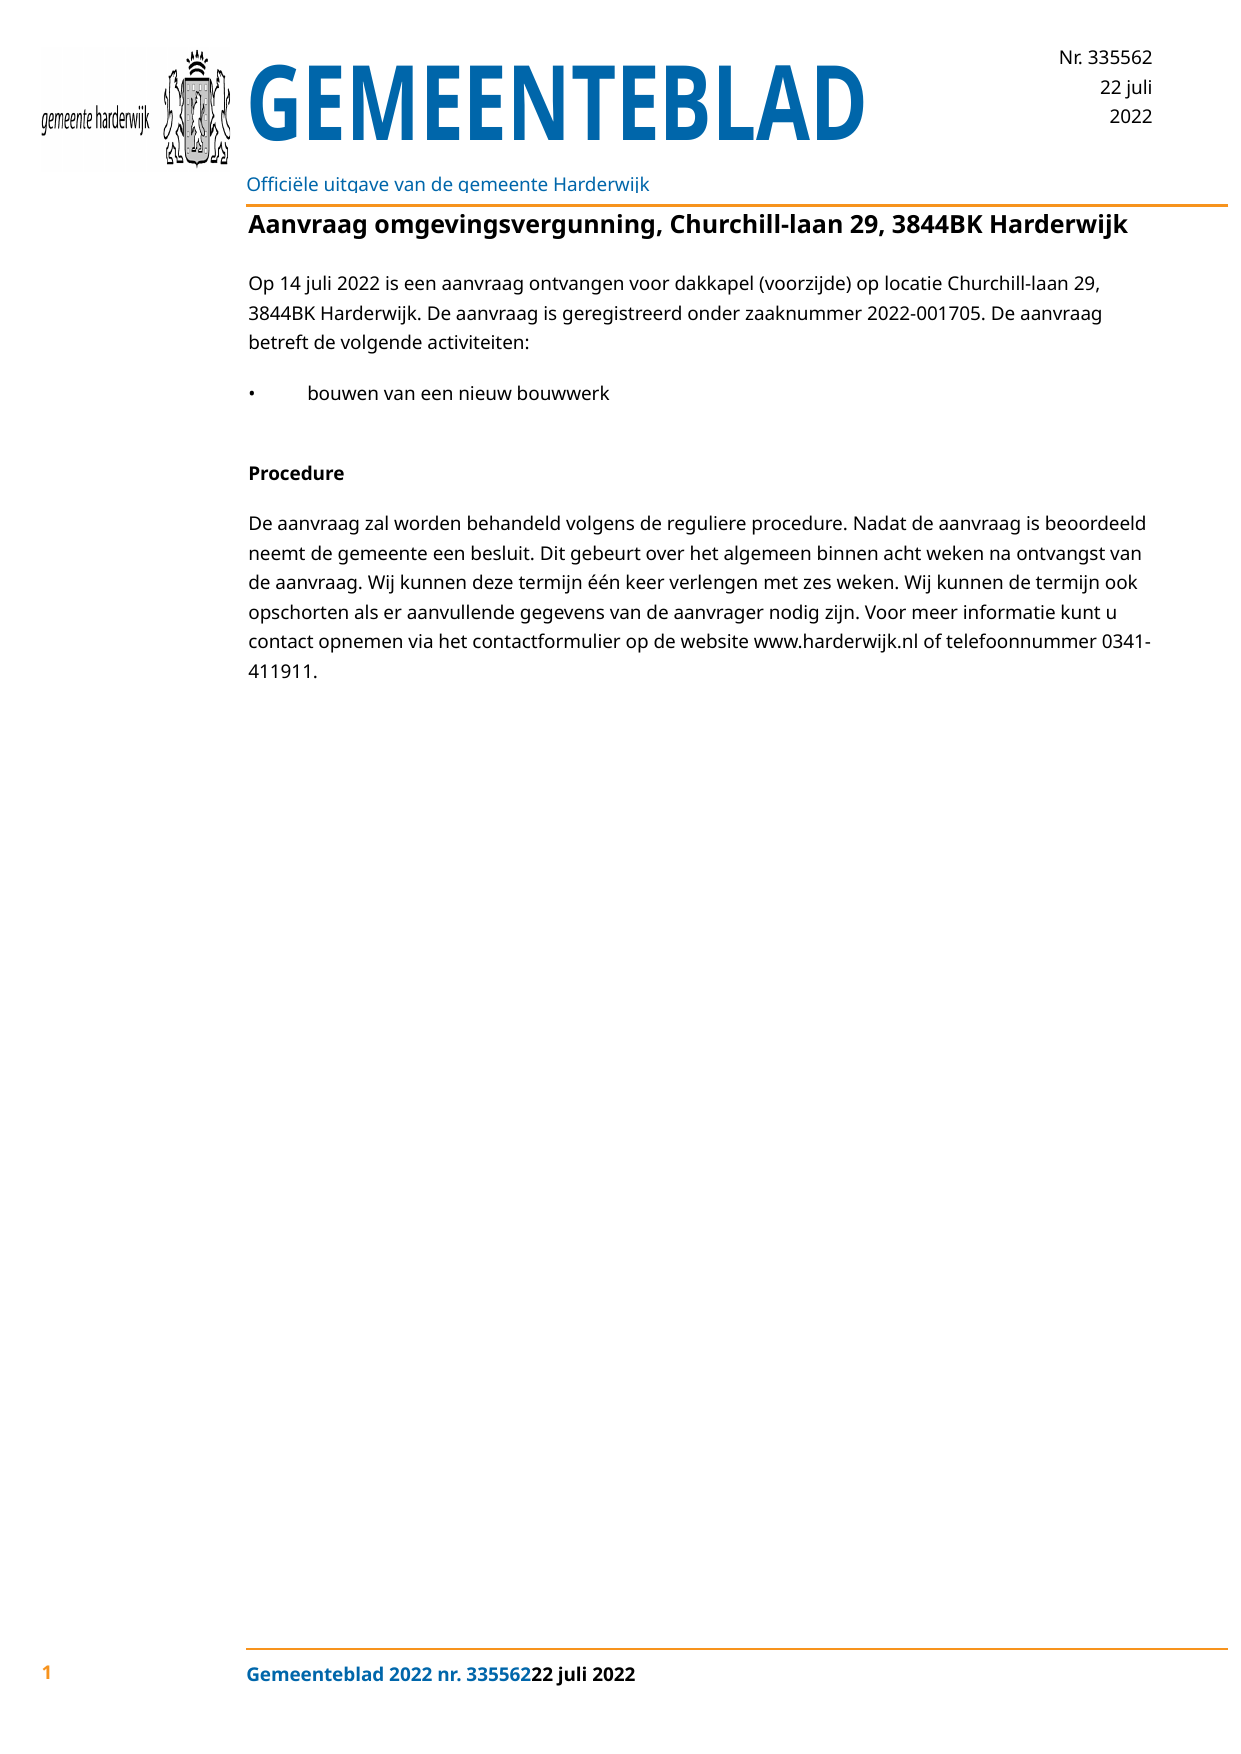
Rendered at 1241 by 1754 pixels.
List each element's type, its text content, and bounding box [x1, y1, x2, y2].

text De aanvraag zal worden behandeld volgens de reguliere procedure. Nadat de aanvraag is beoordeeld neemt de gemeente een besluit. Dit gebeurt over het algemeen binnen acht weken na ontvangst van de aanvraag. Wij kunnen deze termijn één keer verlengen met zes weken. Wij kunnen de termijn ook opschorten als er aanvullende gegevens van de aanvrager nodig zijn. Voor meer informatie kunt u contact opnemen via het contactformulier op de website www.harderwijk.nl of telefoonnummer 0341-411911. [248, 510, 1152, 684]
text Op 14 juli 2022 is een aanvraag ontvangen voor dakkapel (voorzijde) op locatie Churchill-laan 29, 3844BK Harderwijk. De aanvraag is geregistreerd onder zaaknummer 2022-001705. De aanvraag betreft de volgende activiteiten: [248, 270, 1152, 355]
picture [41, 47, 231, 172]
text Procedure [248, 460, 1152, 486]
text Aanvraag omgevingsvergunning, Churchill-laan 29, 3844BK Harderwijk [248, 207, 1152, 241]
list bouwen van een nieuw bouwwerk [248, 380, 1152, 406]
